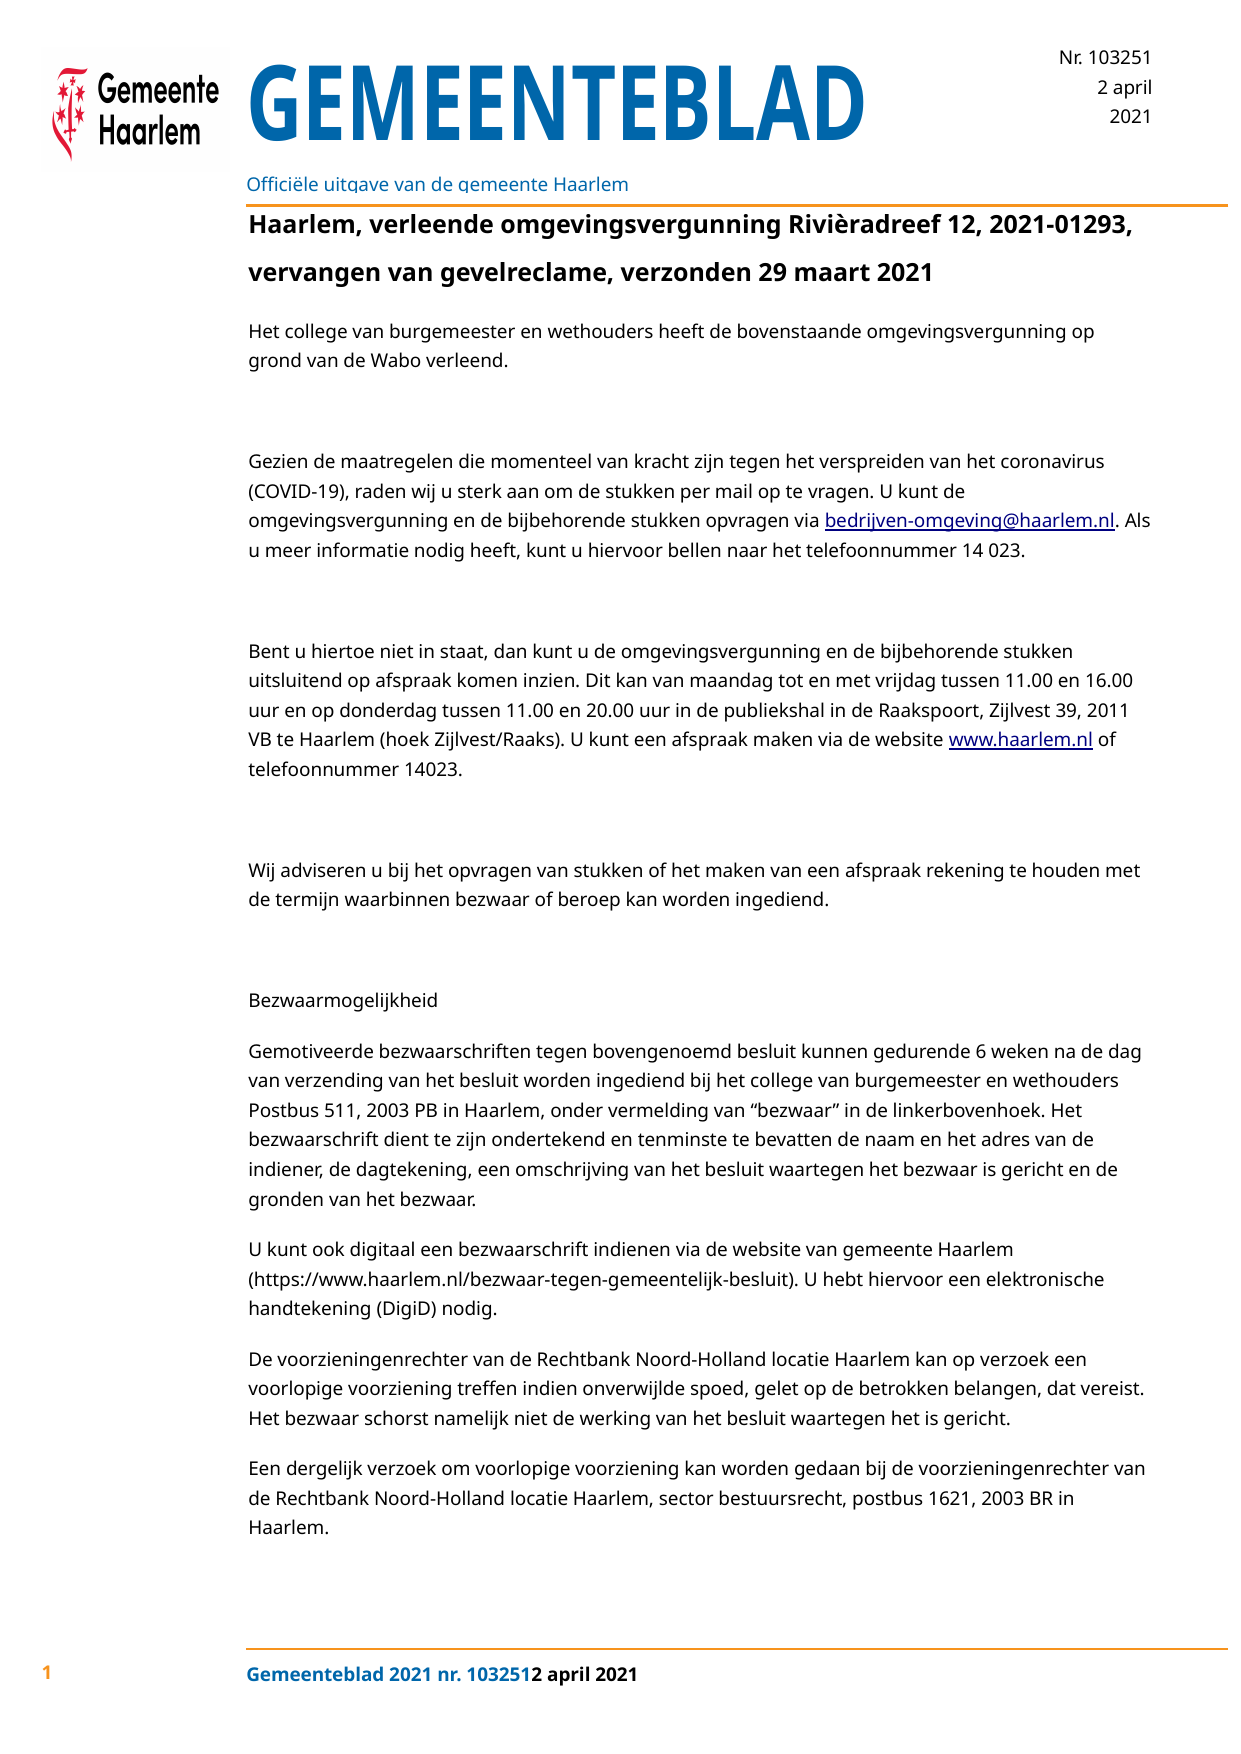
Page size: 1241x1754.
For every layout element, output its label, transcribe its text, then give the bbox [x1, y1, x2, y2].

text Gemotiveerde bezwaarschriften tegen bovengenoemd besluit kunnen gedurende 6 weken na de dag van verzending van het besluit worden ingediend bij het college van burgemeester en wethouders Postbus 511, 2003 PB in Haarlem, onder vermelding van “bezwaar” in de linkerbovenhoek. Het bezwaarschrift dient te zijn ondertekend en tenminste te bevatten de naam en het adres van de indiener, de dagtekening, een omschrijving van het besluit waartegen het bezwaar is gericht en de gronden van het bezwaar. [248, 1038, 1152, 1212]
text De voorzieningenrechter van de Rechtbank Noord-Holland locatie Haarlem kan op verzoek een voorlopige voorziening treffen indien onverwijlde spoed, gelet op de betrokken belangen, dat vereist. Het bezwaar schorst namelijk niet de werking van het besluit waartegen het is gericht. [248, 1346, 1152, 1431]
text Een dergelijk verzoek om voorlopige voorziening kan worden gedaan bij de voorzieningenrechter van de Rechtbank Noord-Holland locatie Haarlem, sector bestuursrecht, postbus 1621, 2003 BR in Haarlem. [248, 1455, 1152, 1540]
text Gezien de maatregelen die momenteel van kracht zijn tegen het verspreiden van het coronavirus (COVID-19), raden wij u sterk aan om de stukken per mail op te vragen. U kunt de omgevingsvergunning en de bijbehorende stukken opvragen via bedrijven-omgeving@haarlem.nl. Als u meer informatie nodig heeft, kunt u hiervoor bellen naar het telefoonnummer 14 023. [248, 448, 1152, 563]
text Wij adviseren u bij het opvragen van stukken of het maken van een afspraak rekening te houden met de termijn waarbinnen bezwaar of beroep kan worden ingediend. [248, 857, 1152, 912]
text Bent u hiertoe niet in staat, dan kunt u de omgevingsvergunning en de bijbehorende stukken uitsluitend op afspraak komen inzien. Dit kan van maandag tot en met vrijdag tussen 11.00 en 16.00 uur en op donderdag tussen 11.00 en 20.00 uur in de publiekshal in de Raakspoort, Zijlvest 39, 2011 VB te Haarlem (hoek Zijlvest/Raaks). U kunt een afspraak maken via de website www.haarlem.nl of telefoonnummer 14023. [248, 638, 1152, 782]
picture [41, 47, 231, 172]
text U kunt ook digitaal een bezwaarschrift indienen via de website van gemeente Haarlem (https://www.haarlem.nl/bezwaar-tegen-gemeentelijk-besluit). U hebt hiervoor een elektronische handtekening (DigiD) nodig. [248, 1236, 1152, 1321]
text Bezwaarmogelijkheid [248, 987, 1152, 1013]
text Het college van burgemeester en wethouders heeft de bovenstaande omgevingsvergunning op grond van de Wabo verleend. [248, 318, 1152, 373]
text Haarlem, verleende omgevingsvergunning Rivièradreef 12, 2021-01293, vervangen van gevelreclame, verzonden 29 maart 2021 [248, 207, 1152, 288]
